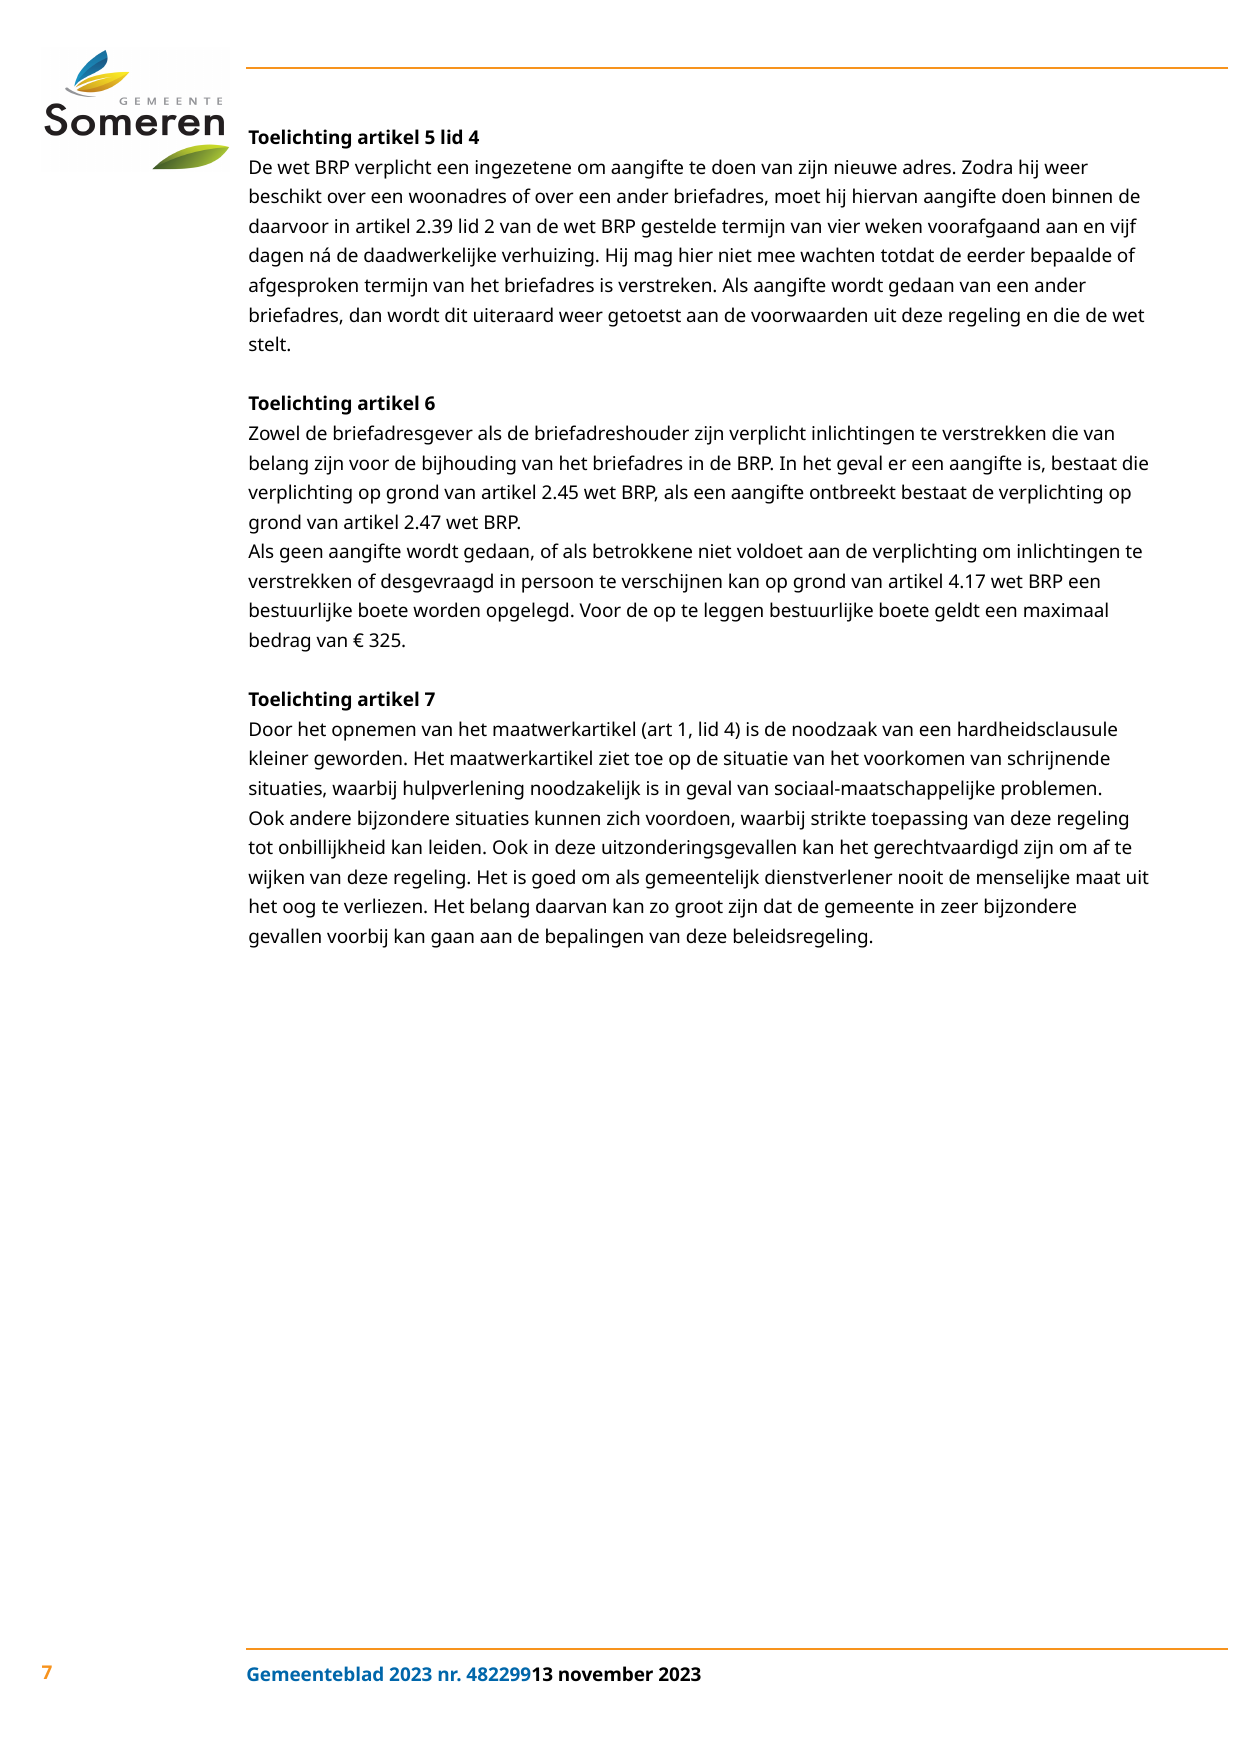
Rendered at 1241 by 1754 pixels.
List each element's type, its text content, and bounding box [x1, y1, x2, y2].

text Zowel de briefadresgever als de briefadreshouder zijn verplicht inlichtingen te verstrekken die van belang zijn voor de bijhouding van het briefadres in de BRP. In het geval er een aangifte is, bestaat die verplichting op grond van artikel 2.45 wet BRP, als een aangifte ontbreekt bestaat de verplichting op grond van artikel 2.47 wet BRP. [248, 420, 1152, 535]
text Toelichting artikel 7 [248, 686, 1152, 712]
text Ook andere bijzondere situaties kunnen zich voordoen, waarbij strikte toepassing van deze regeling tot onbillijkheid kan leiden. Ook in deze uitzonderingsgevallen kan het gerechtvaardigd zijn om af te wijken van deze regeling. Het is goed om als gemeentelijk dienstverlener nooit de menselijke maat uit het oog te verliezen. Het belang daarvan kan zo groot zijn dat de gemeente in zeer bijzondere gevallen voorbij kan gaan aan de bepalingen van deze beleidsregeling. [248, 805, 1152, 949]
text Toelichting artikel 6 [248, 391, 1152, 416]
text Toelichting artikel 5 lid 4 [248, 124, 1152, 150]
text Als geen aangifte wordt gedaan, of als betrokkene niet voldoet aan de verplichting om inlichtingen te verstrekken of desgevraagd in persoon te verschijnen kan op grond van artikel 4.17 wet BRP een bestuurlijke boete worden opgelegd. Voor de op te leggen bestuurlijke boete geldt een maximaal bedrag van € 325. [248, 538, 1152, 653]
text De wet BRP verplicht een ingezetene om aangifte te doen van zijn nieuwe adres. Zodra hij weer beschikt over een woonadres of over een ander briefadres, moet hij hiervan aangifte doen binnen de daarvoor in artikel 2.39 lid 2 van de wet BRP gestelde termijn van vier weken voorafgaand aan en vijf dagen ná de daadwerkelijke verhuizing. Hij mag hier niet mee wachten totdat de eerder bepaalde of afgesproken termijn van het briefadres is verstreken. Als aangifte wordt gedaan van een ander briefadres, dan wordt dit uiteraard weer getoetst aan de voorwaarden uit deze regeling en die de wet stelt. [248, 154, 1152, 357]
picture [41, 47, 231, 172]
text Door het opnemen van het maatwerkartikel (art 1, lid 4) is de noodzaak van een hardheidsclausule kleiner geworden. Het maatwerkartikel ziet toe op de situatie van het voorkomen van schrijnende situaties, waarbij hulpverlening noodzakelijk is in geval van sociaal-maatschappelijke problemen. [248, 716, 1152, 801]
